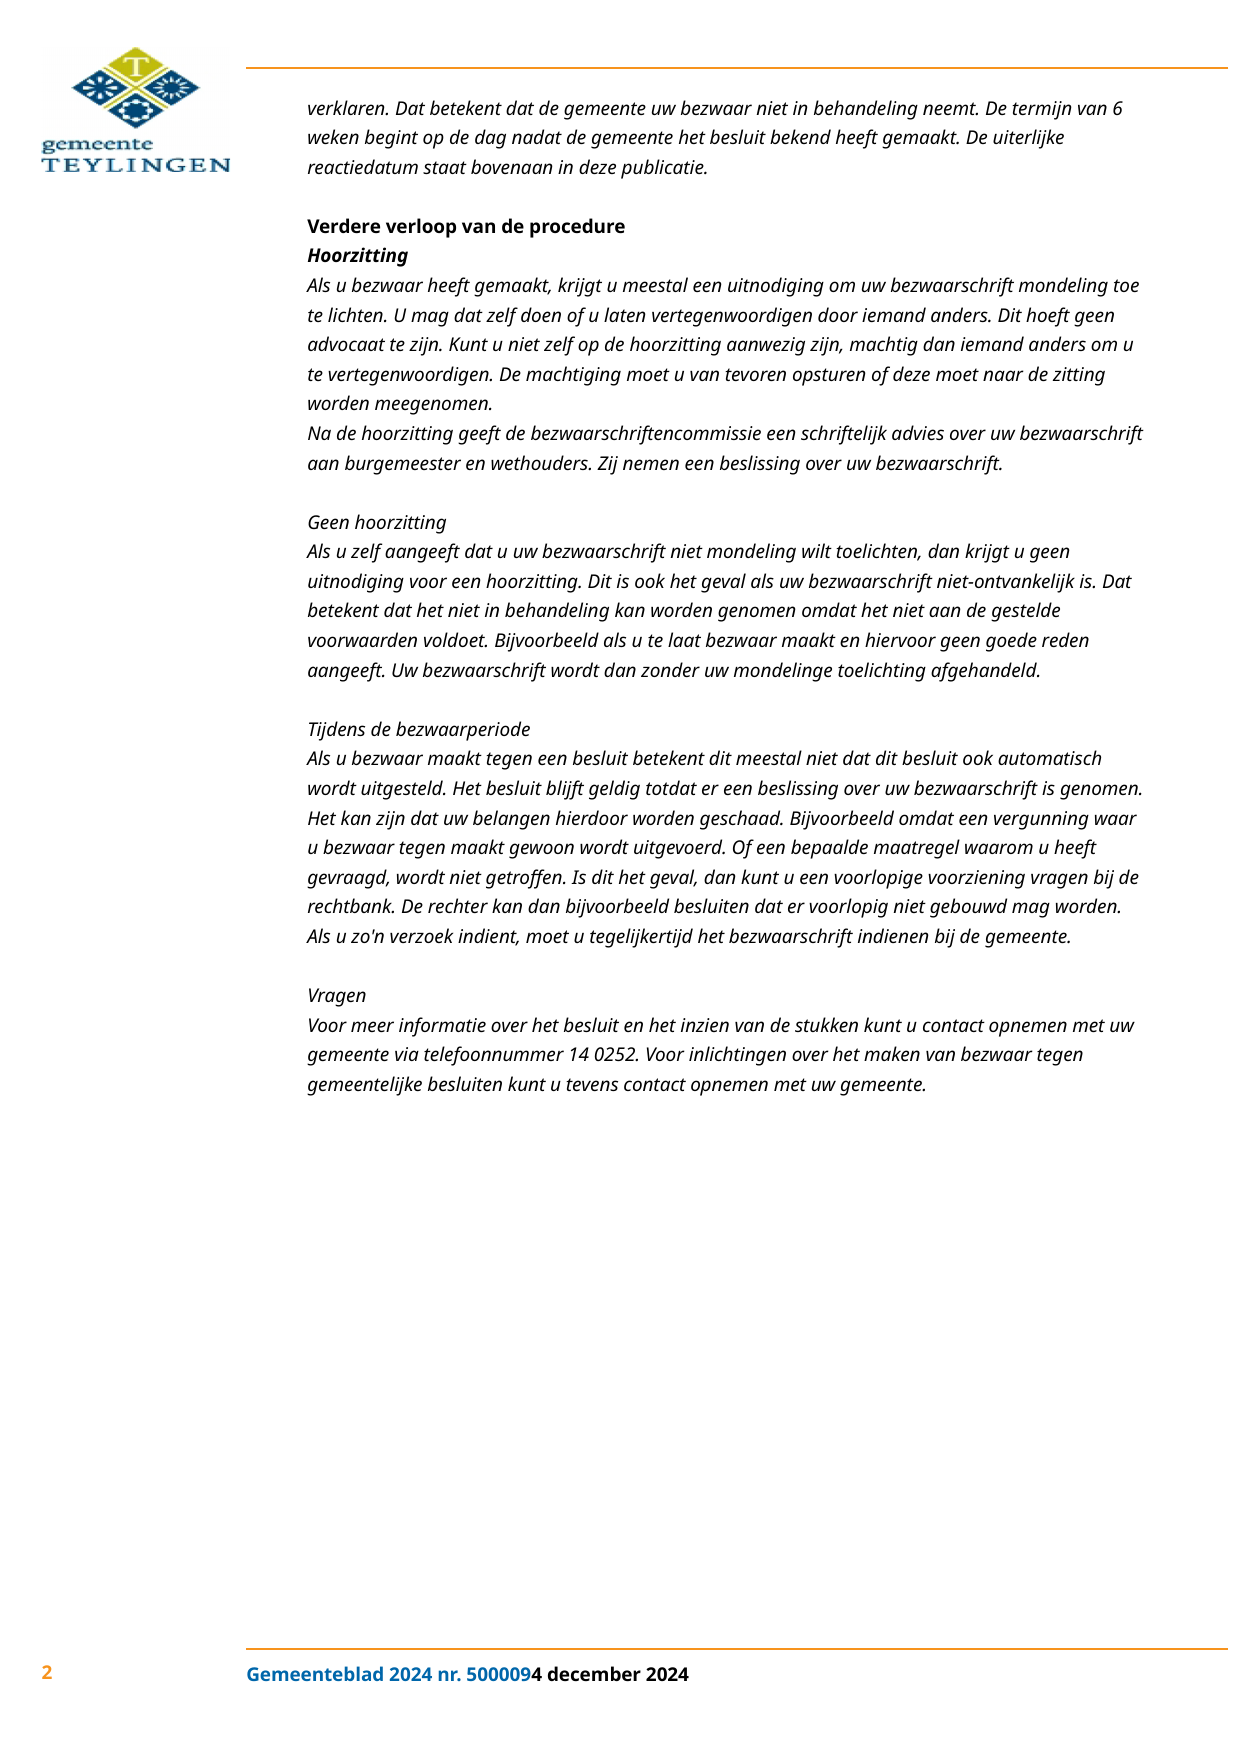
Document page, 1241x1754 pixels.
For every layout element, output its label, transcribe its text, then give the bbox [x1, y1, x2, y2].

list Geen hoorzitting [248, 509, 1152, 535]
list verklaren. Dat betekent dat de gemeente uw bezwaar niet in behandeling neemt. De termijn van 6 weken begint op de dag nadat de gemeente het besluit bekend heeft gemaakt. De uiterlijke reactiedatum staat bovenaan in deze publicatie. [248, 95, 1152, 180]
list Tijdens de bezwaarperiode [248, 716, 1152, 742]
list Na de hoorzitting geeft de bezwaarschriftencommissie een schriftelijk advies over uw bezwaarschrift aan burgemeester en wethouders. Zij nemen een beslissing over uw bezwaarschrift. [248, 420, 1152, 476]
list Hoorzitting [248, 243, 1152, 268]
list Als u zelf aangeeft dat u uw bezwaarschrift niet mondeling wilt toelichten, dan krijgt u geen uitnodiging voor een hoorzitting. Dit is ook het geval als uw bezwaarschrift niet-ontvankelijk is. Dat betekent dat het niet in behandeling kan worden genomen omdat het niet aan de gestelde voorwaarden voldoet. Bijvoorbeeld als u te laat bezwaar maakt en hiervoor geen goede reden aangeeft. Uw bezwaarschrift wordt dan zonder uw mondelinge toelichting afgehandeld. [248, 538, 1152, 683]
picture [41, 47, 231, 172]
list Verdere verloop van de procedure [248, 213, 1152, 239]
list Vragen [248, 982, 1152, 1008]
list Voor meer informatie over het besluit en het inzien van de stukken kunt u contact opnemen met uw gemeente via telefoonnummer 14 0252. Voor inlichtingen over het maken van bezwaar tegen gemeentelijke besluiten kunt u tevens contact opnemen met uw gemeente. [248, 1012, 1152, 1097]
list Als u bezwaar heeft gemaakt, krijgt u meestal een uitnodiging om uw bezwaarschrift mondeling toe te lichten. U mag dat zelf doen of u laten vertegenwoordigen door iemand anders. Dit hoeft geen advocaat te zijn. Kunt u niet zelf op de hoorzitting aanwezig zijn, machtig dan iemand anders om u te vertegenwoordigen. De machtiging moet u van tevoren opsturen of deze moet naar de zitting worden meegenomen. [248, 272, 1152, 416]
list Als u bezwaar maakt tegen een besluit betekent dit meestal niet dat dit besluit ook automatisch wordt uitgesteld. Het besluit blijft geldig totdat er een beslissing over uw bezwaarschrift is genomen. Het kan zijn dat uw belangen hierdoor worden geschaad. Bijvoorbeeld omdat een vergunning waar u bezwaar tegen maakt gewoon wordt uitgevoerd. Of een bepaalde maatregel waarom u heeft gevraagd, wordt niet getroffen. Is dit het geval, dan kunt u een voorlopige voorziening vragen bij de rechtbank. De rechter kan dan bijvoorbeeld besluiten dat er voorlopig niet gebouwd mag worden. Als u zo'n verzoek indient, moet u tegelijkertijd het bezwaarschrift indienen bij de gemeente. [248, 746, 1152, 949]
